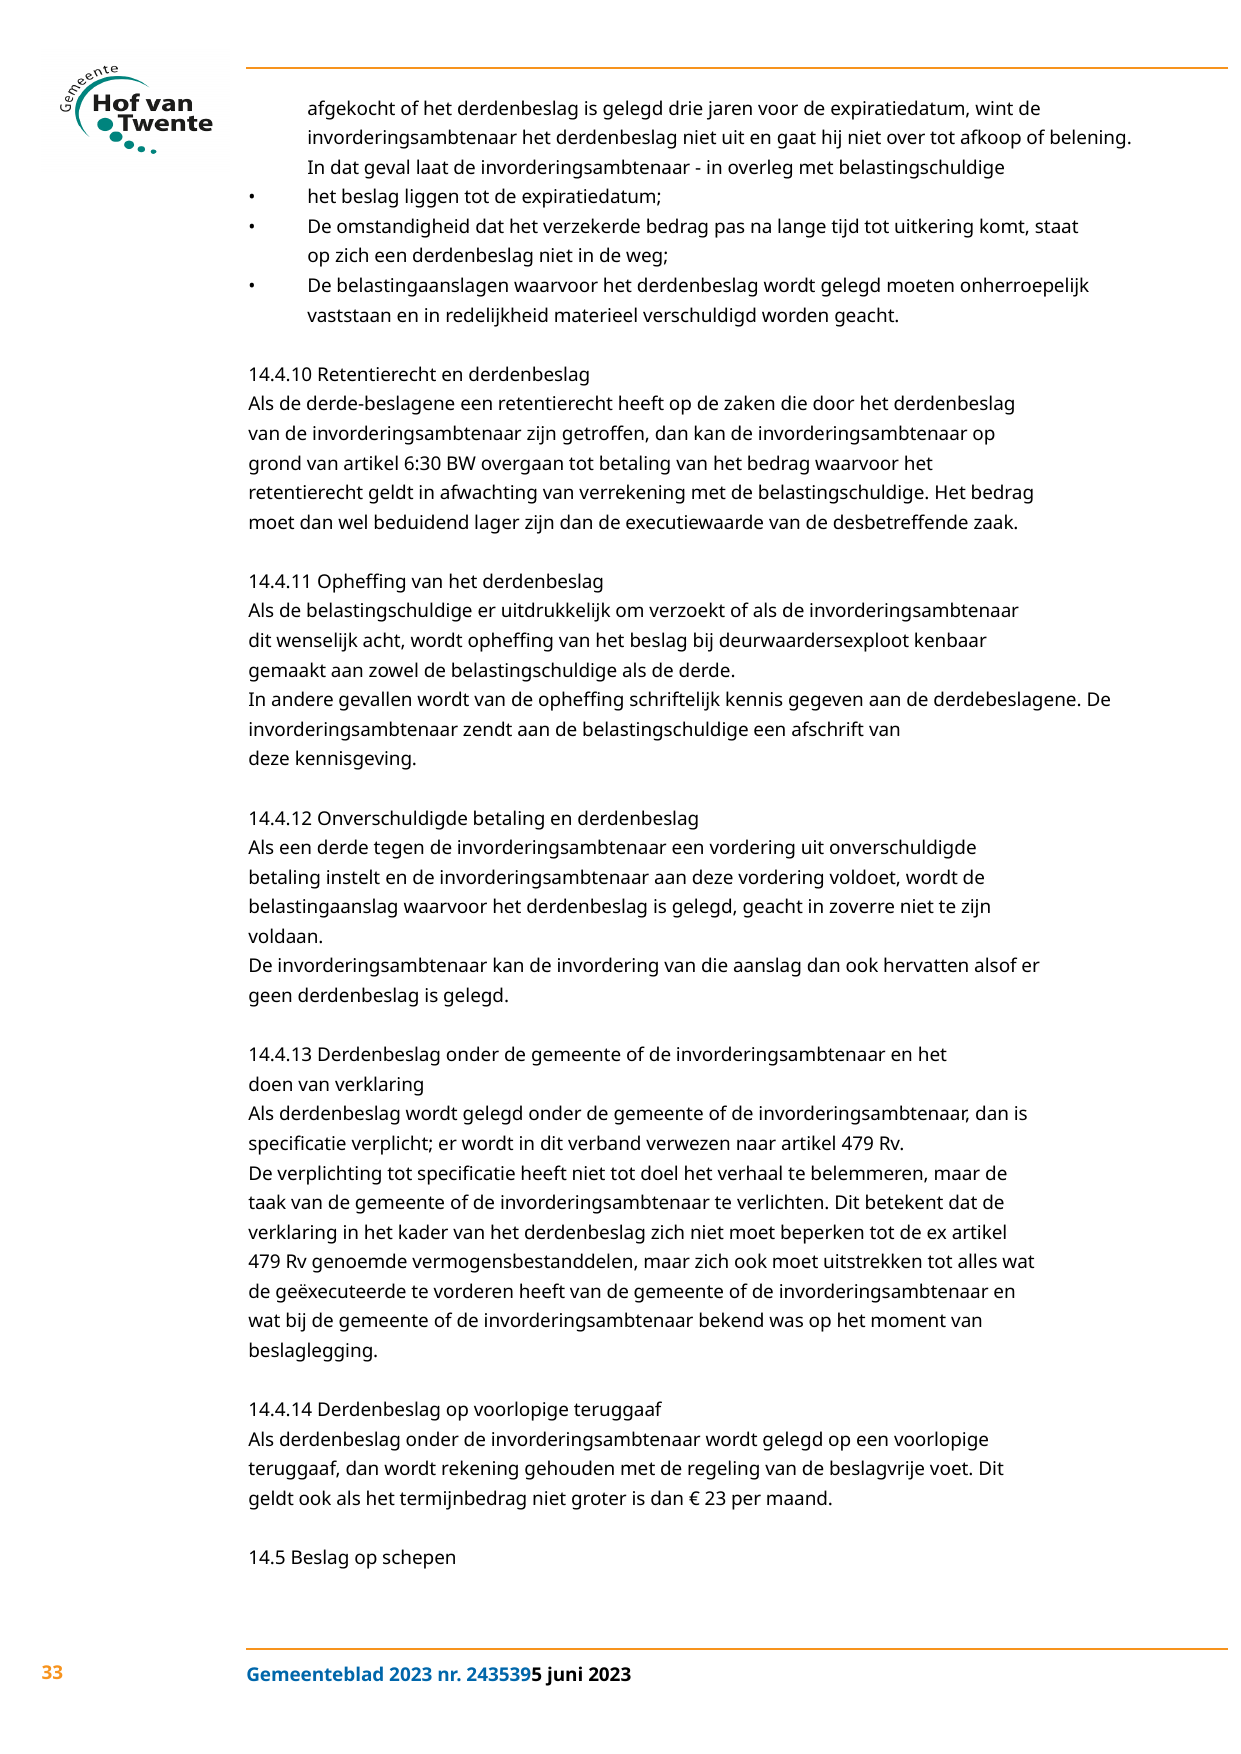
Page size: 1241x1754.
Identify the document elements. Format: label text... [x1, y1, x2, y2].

text 14.4.12 Onverschuldigde betaling en derdenbeslag [248, 805, 1152, 831]
text belastingaanslag waarvoor het derdenbeslag is gelegd, geacht in zoverre niet te zijn [248, 893, 1152, 919]
text 14.4.14 Derdenbeslag op voorlopige teruggaaf [248, 1396, 1152, 1422]
text geldt ook als het termijnbedrag niet groter is dan € 23 per maand. [248, 1485, 1152, 1511]
list De omstandigheid dat het verzekerde bedrag pas na lange tijd tot uitkering komt, staat [248, 213, 1152, 239]
text dit wenselijk acht, wordt opheffing van het beslag bij deurwaardersexploot kenbaar [248, 627, 1152, 653]
list het beslag liggen tot de expiratiedatum; [248, 183, 1152, 209]
text 14.5 Beslag op schepen [248, 1544, 1152, 1570]
text 14.4.11 Opheffing van het derdenbeslag [248, 568, 1152, 594]
list op zich een derdenbeslag niet in de weg; [248, 243, 1152, 268]
text Als de derde-beslagene een retentierecht heeft op de zaken die door het derdenbeslag [248, 391, 1152, 416]
text 14.4.10 Retentierecht en derdenbeslag [248, 361, 1152, 387]
text verklaring in het kader van het derdenbeslag zich niet moet beperken tot de ex artikel [248, 1219, 1152, 1245]
text retentierecht geldt in afwachting van verrekening met de belastingschuldige. Het bedrag [248, 479, 1152, 505]
text deze kennisgeving. [248, 746, 1152, 771]
text 479 Rv genoemde vermogensbestanddelen, maar zich ook moet uitstrekken tot alles wat [248, 1248, 1152, 1274]
text grond van artikel 6:30 BW overgaan tot betaling van het bedrag waarvoor het [248, 450, 1152, 476]
text beslaglegging. [248, 1337, 1152, 1363]
text gemaakt aan zowel de belastingschuldige als de derde. [248, 657, 1152, 683]
picture [41, 47, 231, 172]
text teruggaaf, dan wordt rekening gehouden met de regeling van de beslagvrije voet. Dit [248, 1456, 1152, 1481]
text De verplichting tot specificatie heeft niet tot doel het verhaal te belemmeren, maar de [248, 1160, 1152, 1186]
text van de invorderingsambtenaar zijn getroffen, dan kan de invorderingsambtenaar op [248, 420, 1152, 446]
list afgekocht of het derdenbeslag is gelegd drie jaren voor de expiratiedatum, wint de invorderingsambtenaar het derdenbeslag niet uit en gaat hij niet over tot afkoop of belening. In dat geval laat de invorderingsambtenaar - in overleg met belastingschuldige [248, 95, 1152, 180]
text specificatie verplicht; er wordt in dit verband verwezen naar artikel 479 Rv. [248, 1130, 1152, 1156]
text moet dan wel beduidend lager zijn dan de executiewaarde van de desbetreffende zaak. [248, 509, 1152, 535]
text Als derdenbeslag onder de invorderingsambtenaar wordt gelegd op een voorlopige [248, 1426, 1152, 1452]
text De invorderingsambtenaar kan de invordering van die aanslag dan ook hervatten alsof er [248, 953, 1152, 978]
text Als een derde tegen de invorderingsambtenaar een vordering uit onverschuldigde [248, 834, 1152, 860]
list vaststaan en in redelijkheid materieel verschuldigd worden geacht. [248, 302, 1152, 328]
list De belastingaanslagen waarvoor het derdenbeslag wordt gelegd moeten onherroepelijk [248, 272, 1152, 298]
text betaling instelt en de invorderingsambtenaar aan deze vordering voldoet, wordt de [248, 864, 1152, 890]
text In andere gevallen wordt van de opheffing schriftelijk kennis gegeven aan de derdebeslagene. De invorderingsambtenaar zendt aan de belastingschuldige een afschrift van [248, 686, 1152, 742]
text taak van de gemeente of de invorderingsambtenaar te verlichten. Dit betekent dat de [248, 1189, 1152, 1215]
text de geëxecuteerde te vorderen heeft van de gemeente of de invorderingsambtenaar en [248, 1278, 1152, 1304]
text geen derdenbeslag is gelegd. [248, 982, 1152, 1008]
text wat bij de gemeente of de invorderingsambtenaar bekend was op het moment van [248, 1308, 1152, 1333]
text Als derdenbeslag wordt gelegd onder de gemeente of de invorderingsambtenaar, dan is [248, 1101, 1152, 1126]
text 14.4.13 Derdenbeslag onder de gemeente of de invorderingsambtenaar en het [248, 1041, 1152, 1067]
text doen van verklaring [248, 1071, 1152, 1097]
text voldaan. [248, 923, 1152, 949]
text Als de belastingschuldige er uitdrukkelijk om verzoekt of als de invorderingsambtenaar [248, 598, 1152, 623]
